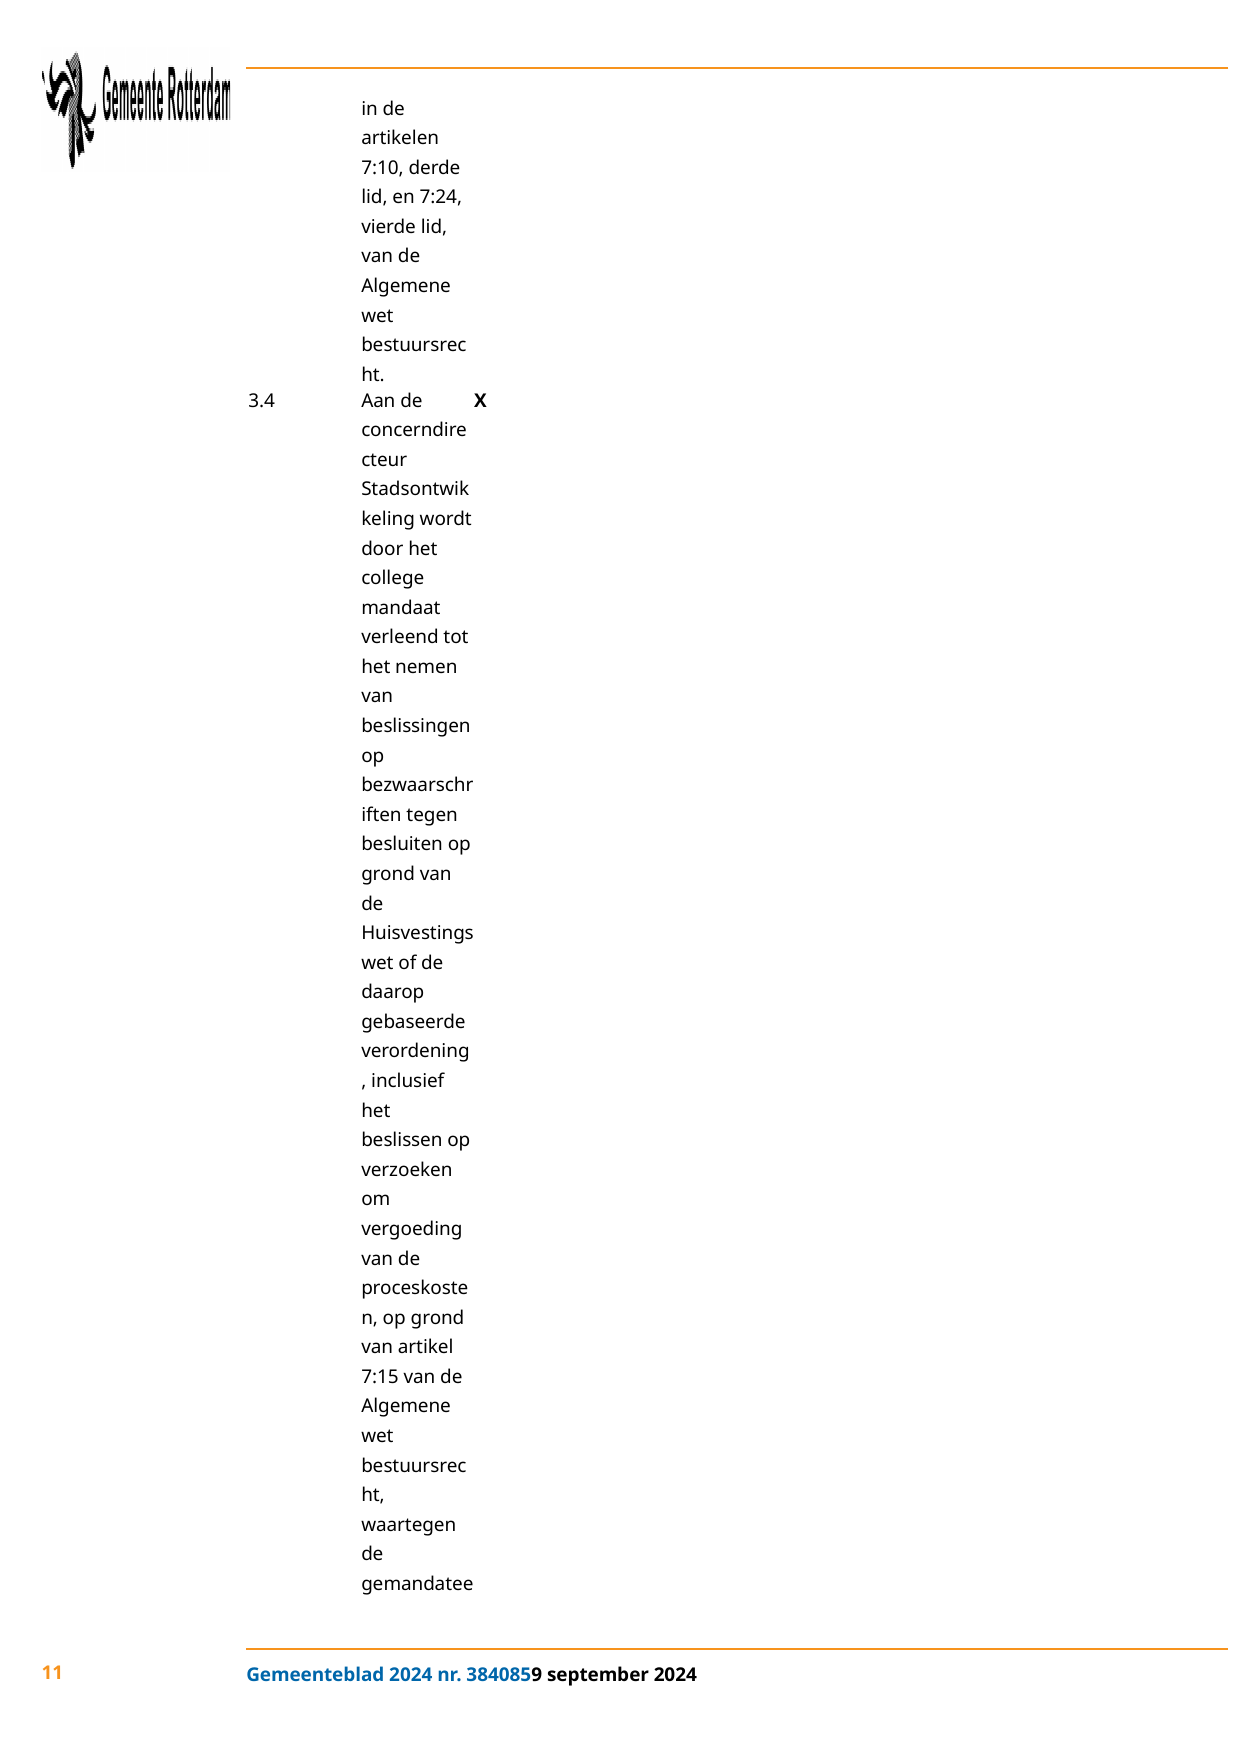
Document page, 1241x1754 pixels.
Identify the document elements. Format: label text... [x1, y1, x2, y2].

table_cell [813, 95, 926, 387]
table_cell [248, 95, 361, 387]
picture [41, 47, 231, 172]
table_cell [1039, 95, 1152, 387]
table_cell [1039, 387, 1152, 1596]
table_cell Aan de concerndirecteur Stadsontwikkeling wordt door het college mandaat verleend tot het nemen van beslissingen op bezwaarschriften tegen besluiten op grond van de Huisvestingswet of de daarop gebaseerde verordening, inclusief het beslissen op verzoeken om vergoeding van de proceskosten, op grond van artikel 7:15 van de Algemene wet bestuursrecht, waartegen de gemandatee [361, 387, 474, 1596]
table_cell [926, 387, 1038, 1596]
table_cell [813, 387, 926, 1596]
table_cell X [474, 387, 587, 1596]
table_cell [474, 95, 587, 387]
table_cell [700, 387, 813, 1596]
table_cell [587, 95, 700, 387]
table_cell [926, 95, 1038, 387]
table_cell [700, 95, 813, 387]
table_cell 3.4 [248, 387, 361, 1596]
table_cell [587, 387, 700, 1596]
table_cell in de artikelen 7:10, derde lid, en 7:24, vierde lid, van de Algemene wet bestuursrecht. [361, 95, 474, 387]
